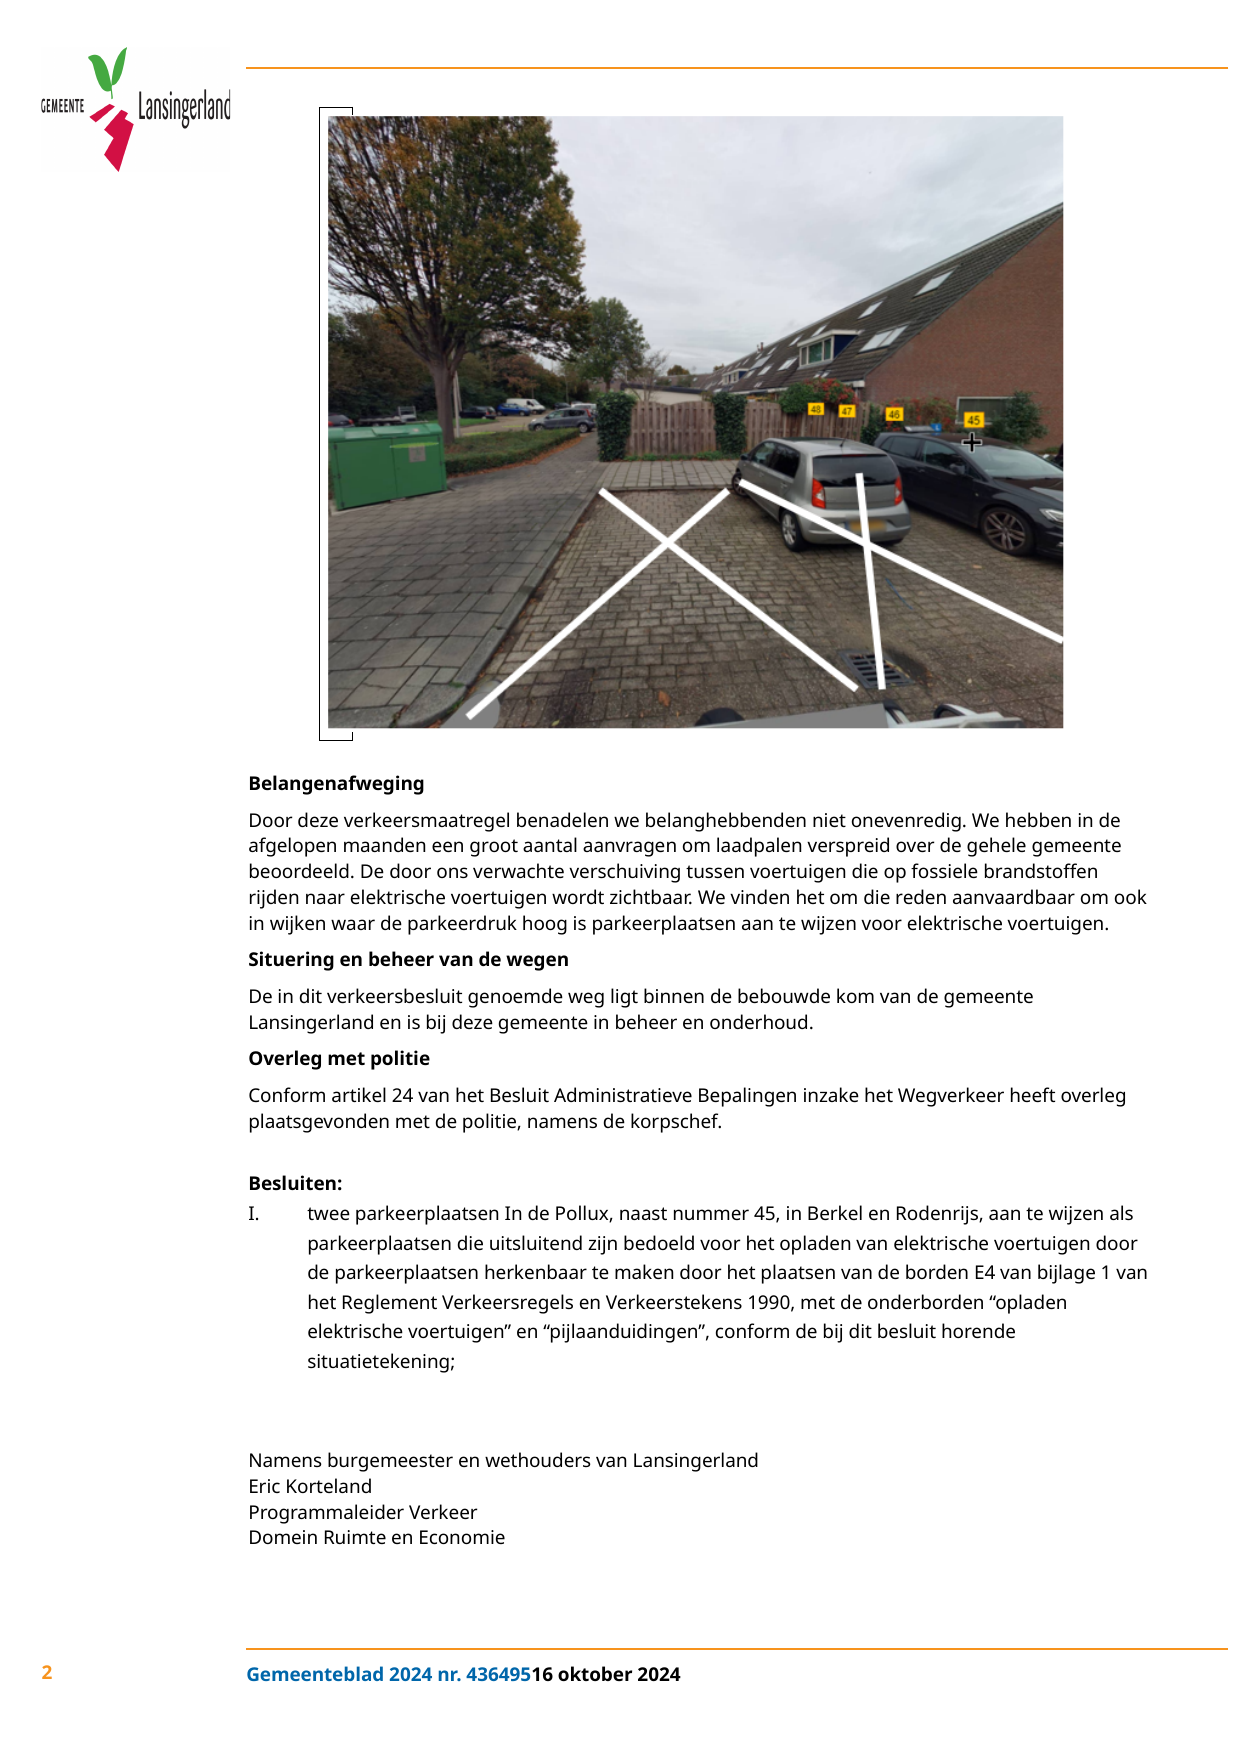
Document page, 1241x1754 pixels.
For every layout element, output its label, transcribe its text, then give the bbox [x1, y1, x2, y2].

picture [327, 115, 1067, 732]
text Domein Ruimte en Economie [248, 1524, 1152, 1550]
text De in dit verkeersbesluit genoemde weg ligt binnen de bebouwde kom van de gemeente Lansingerland en is bij deze gemeente in beheer en onderhoud. [248, 983, 1152, 1034]
text Eric Korteland [248, 1473, 1152, 1499]
text Situering en beheer van de wegen [248, 946, 1152, 972]
text Programmaleider Verkeer [248, 1499, 1152, 1524]
text Belangenafweging [248, 770, 1152, 796]
text Conform artikel 24 van het Besluit Administratieve Bepalingen inzake het Wegverkeer heeft overleg plaatsgevonden met de politie, namens de korpschef. [248, 1082, 1152, 1134]
text Door deze verkeersmaatregel benadelen we belanghebbenden niet onevenredig. We hebben in de afgelopen maanden een groot aantal aanvragen om laadpalen verspreid over de gehele gemeente beoordeeld. De door ons verwachte verschuiving tussen voertuigen die op fossiele brandstoffen rijden naar elektrische voertuigen wordt zichtbaar. We vinden het om die reden aanvaardbaar om ook in wijken waar de parkeerdruk hoog is parkeerplaatsen aan te wijzen voor elektrische voertuigen. [248, 807, 1152, 936]
picture [41, 47, 231, 172]
text Besluiten: [248, 1171, 1152, 1196]
list twee parkeerplaatsen In de Pollux, naast nummer 45, in Berkel en Rodenrijs, aan te wijzen als parkeerplaatsen die uitsluitend zijn bedoeld voor het opladen van elektrische voertuigen door de parkeerplaatsen herkenbaar te maken door het plaatsen van de borden E4 van bijlage 1 van het Reglement Verkeersregels en Verkeerstekens 1990, met de onderborden “opladen elektrische voertuigen” en “pijlaanduidingen”, conform de bij dit besluit horende situatietekening; [248, 1200, 1152, 1374]
text Overleg met politie [248, 1046, 1152, 1071]
text Namens burgemeester en wethouders van Lansingerland [248, 1447, 1152, 1473]
